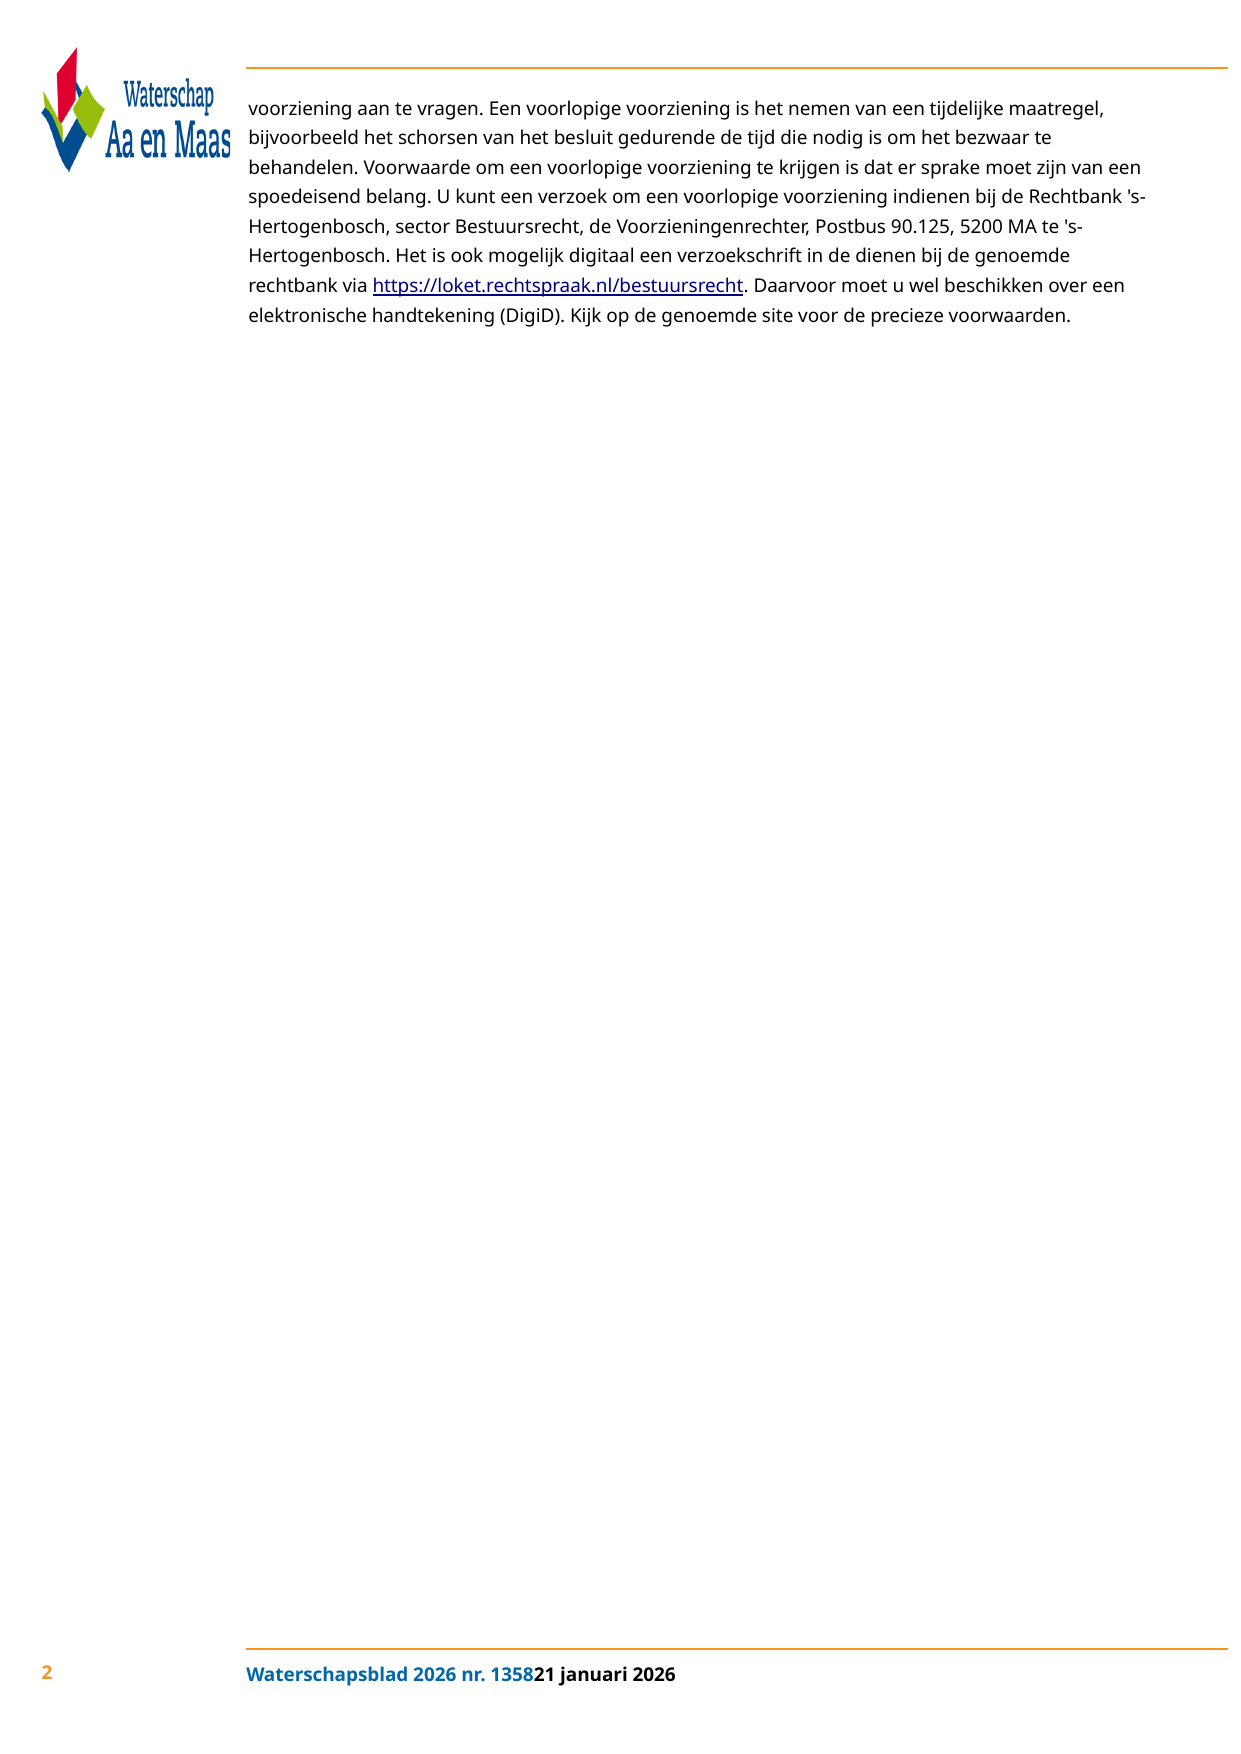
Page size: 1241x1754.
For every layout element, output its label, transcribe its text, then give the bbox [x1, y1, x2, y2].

text voorziening aan te vragen. Een voorlopige voorziening is het nemen van een tijdelijke maatregel, bijvoorbeeld het schorsen van het besluit gedurende de tijd die nodig is om het bezwaar te behandelen. Voorwaarde om een voorlopige voorziening te krijgen is dat er sprake moet zijn van een spoedeisend belang. U kunt een verzoek om een voorlopige voorziening indienen bij de Rechtbank 's-Hertogenbosch, sector Bestuursrecht, de Voorzieningenrechter, Postbus 90.125, 5200 MA te 's-Hertogenbosch. Het is ook mogelijk digitaal een verzoekschrift in de dienen bij de genoemde rechtbank via https://loket.rechtspraak.nl/bestuursrecht. Daarvoor moet u wel beschikken over een elektronische handtekening (DigiD). Kijk op de genoemde site voor de precieze voorwaarden. [248, 95, 1152, 328]
picture [41, 47, 231, 172]
